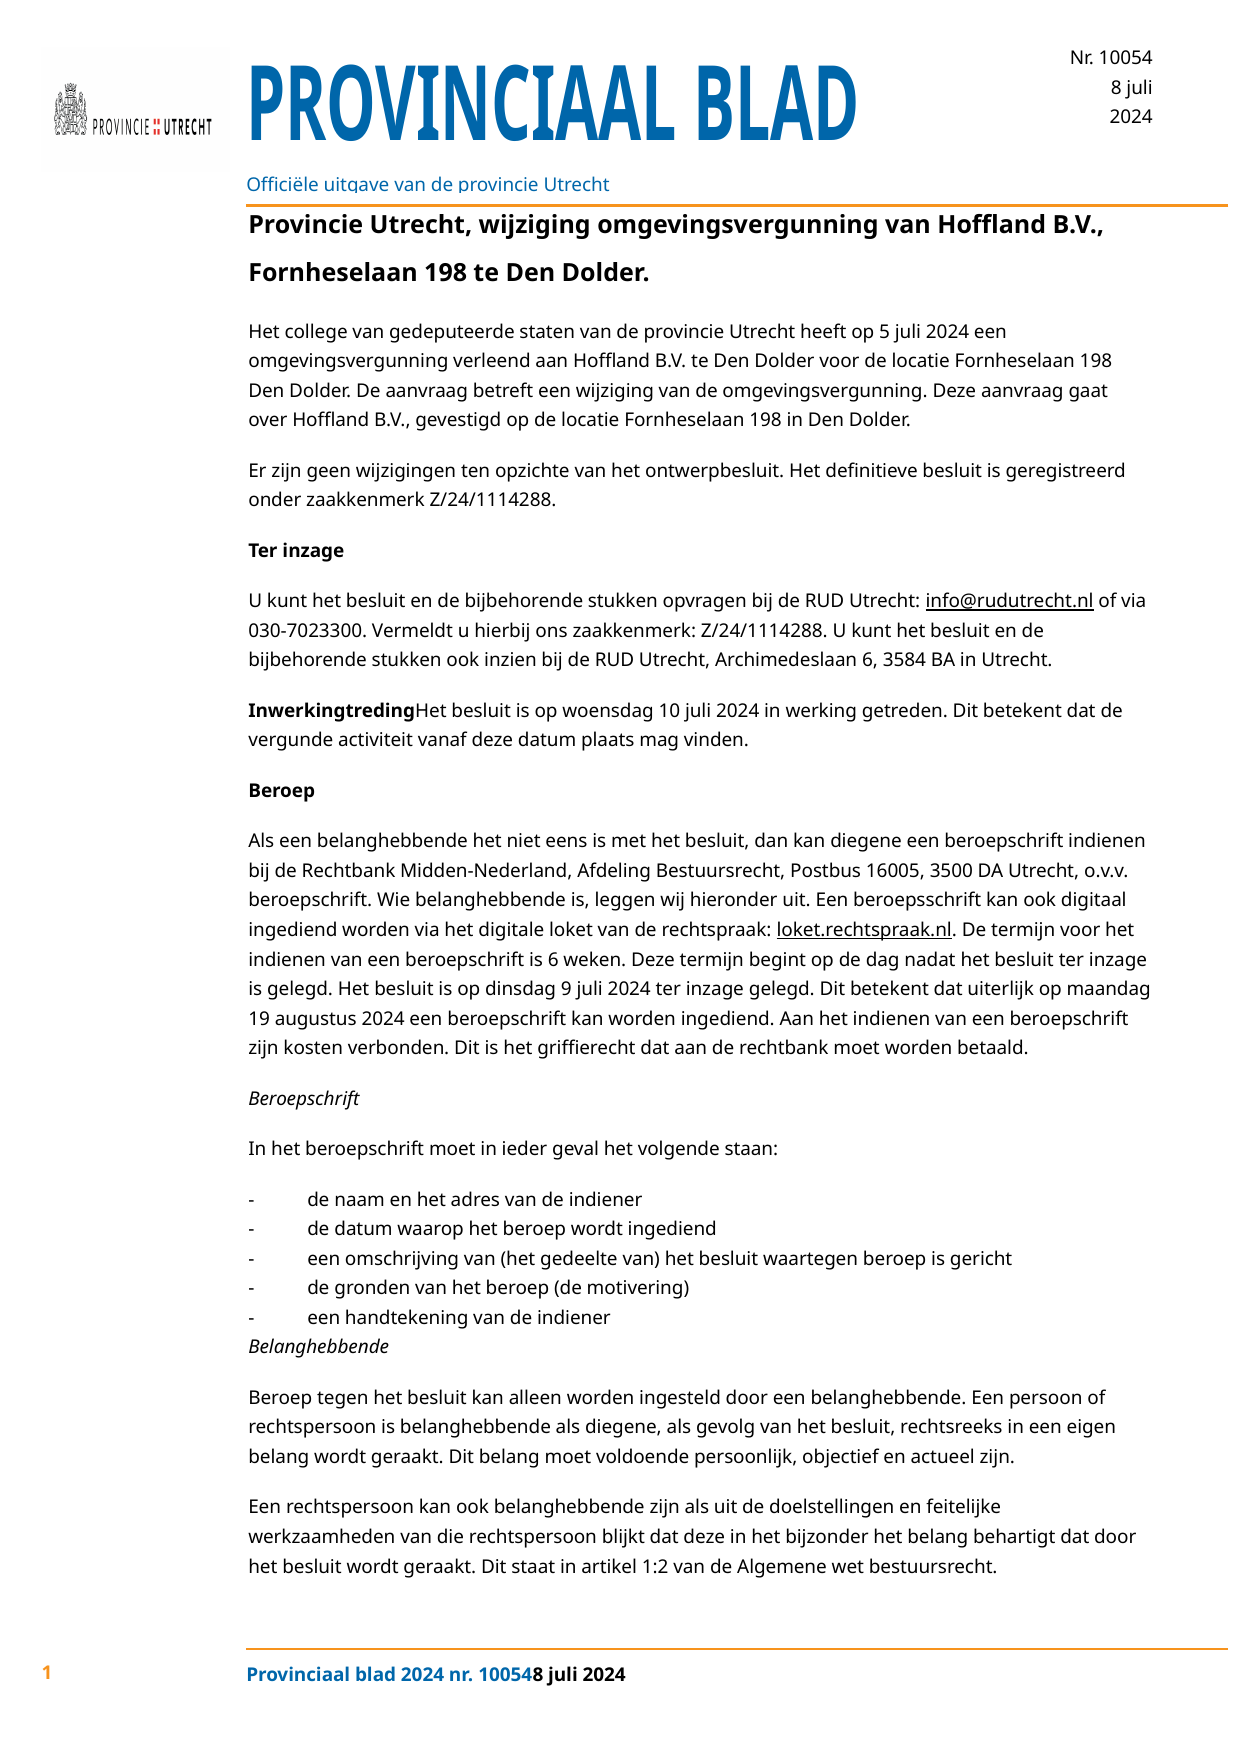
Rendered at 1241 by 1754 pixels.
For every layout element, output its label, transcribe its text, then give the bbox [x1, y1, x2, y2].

text U kunt het besluit en de bijbehorende stukken opvragen bij de RUD Utrecht: info@rudutrecht.nl of via 030-7023300. Vermeldt u hierbij ons zaakkenmerk: Z/24/1114288. U kunt het besluit en de bijbehorende stukken ook inzien bij de RUD Utrecht, Archimedeslaan 6, 3584 BA in Utrecht. [248, 587, 1152, 672]
text Provincie Utrecht, wijziging omgevingsvergunning van Hoffland B.V., Fornheselaan 198 te Den Dolder. [248, 207, 1152, 288]
list de gronden van het beroep (de motivering) [248, 1274, 1152, 1300]
text InwerkingtredingHet besluit is op woensdag 10 juli 2024 in werking getreden. Dit betekent dat de vergunde activiteit vanaf deze datum plaats mag vinden. [248, 697, 1152, 752]
list de naam en het adres van de indiener [248, 1186, 1152, 1212]
text Er zijn geen wijzigingen ten opzichte van het ontwerpbesluit. Het definitieve besluit is geregistreerd onder zaakkenmerk Z/24/1114288. [248, 457, 1152, 512]
text Een rechtspersoon kan ook belanghebbende zijn als uit de doelstellingen en feitelijke werkzaamheden van die rechtspersoon blijkt dat deze in het bijzonder het belang behartigt dat door het besluit wordt geraakt. Dit staat in artikel 1:2 van de Algemene wet bestuursrecht. [248, 1494, 1152, 1579]
list een handtekening van de indiener [248, 1304, 1152, 1330]
text Ter inzage [248, 537, 1152, 563]
list de datum waarop het beroep wordt ingediend [248, 1215, 1152, 1241]
text Het college van gedeputeerde staten van de provincie Utrecht heeft op 5 juli 2024 een omgevingsvergunning verleend aan Hoffland B.V. te Den Dolder voor de locatie Fornheselaan 198 Den Dolder. De aanvraag betreft een wijziging van de omgevingsvergunning. Deze aanvraag gaat over Hoffland B.V., gevestigd op de locatie Fornheselaan 198 in Den Dolder. [248, 318, 1152, 432]
text In het beroepschrift moet in ieder geval het volgende staan: [248, 1135, 1152, 1161]
picture [41, 47, 231, 172]
text Beroep tegen het besluit kan alleen worden ingesteld door een belanghebbende. Een persoon of rechtspersoon is belanghebbende als diegene, als gevolg van het besluit, rechtsreeks in een eigen belang wordt geraakt. Dit belang moet voldoende persoonlijk, objectief en actueel zijn. [248, 1384, 1152, 1469]
text Als een belanghebbende het niet eens is met het besluit, dan kan diegene een beroepschrift indienen bij de Rechtbank Midden-Nederland, Afdeling Bestuursrecht, Postbus 16005, 3500 DA Utrecht, o.v.v. beroepschrift. Wie belanghebbende is, leggen wij hieronder uit. Een beroepsschrift kan ook digitaal ingediend worden via het digitale loket van de rechtspraak: loket.rechtspraak.nl. De termijn voor het indienen van een beroepschrift is 6 weken. Deze termijn begint op de dag nadat het besluit ter inzage is gelegd. Het besluit is op dinsdag 9 juli 2024 ter inzage gelegd. Dit betekent dat uiterlijk op maandag 19 augustus 2024 een beroepschrift kan worden ingediend. Aan het indienen van een beroepschrift zijn kosten verbonden. Dit is het griffierecht dat aan de rechtbank moet worden betaald. [248, 827, 1152, 1060]
list een omschrijving van (het gedeelte van) het besluit waartegen beroep is gericht [248, 1245, 1152, 1271]
text Beroep [248, 777, 1152, 803]
text Belanghebbende [248, 1334, 1152, 1359]
text Beroepschrift [248, 1085, 1152, 1111]
